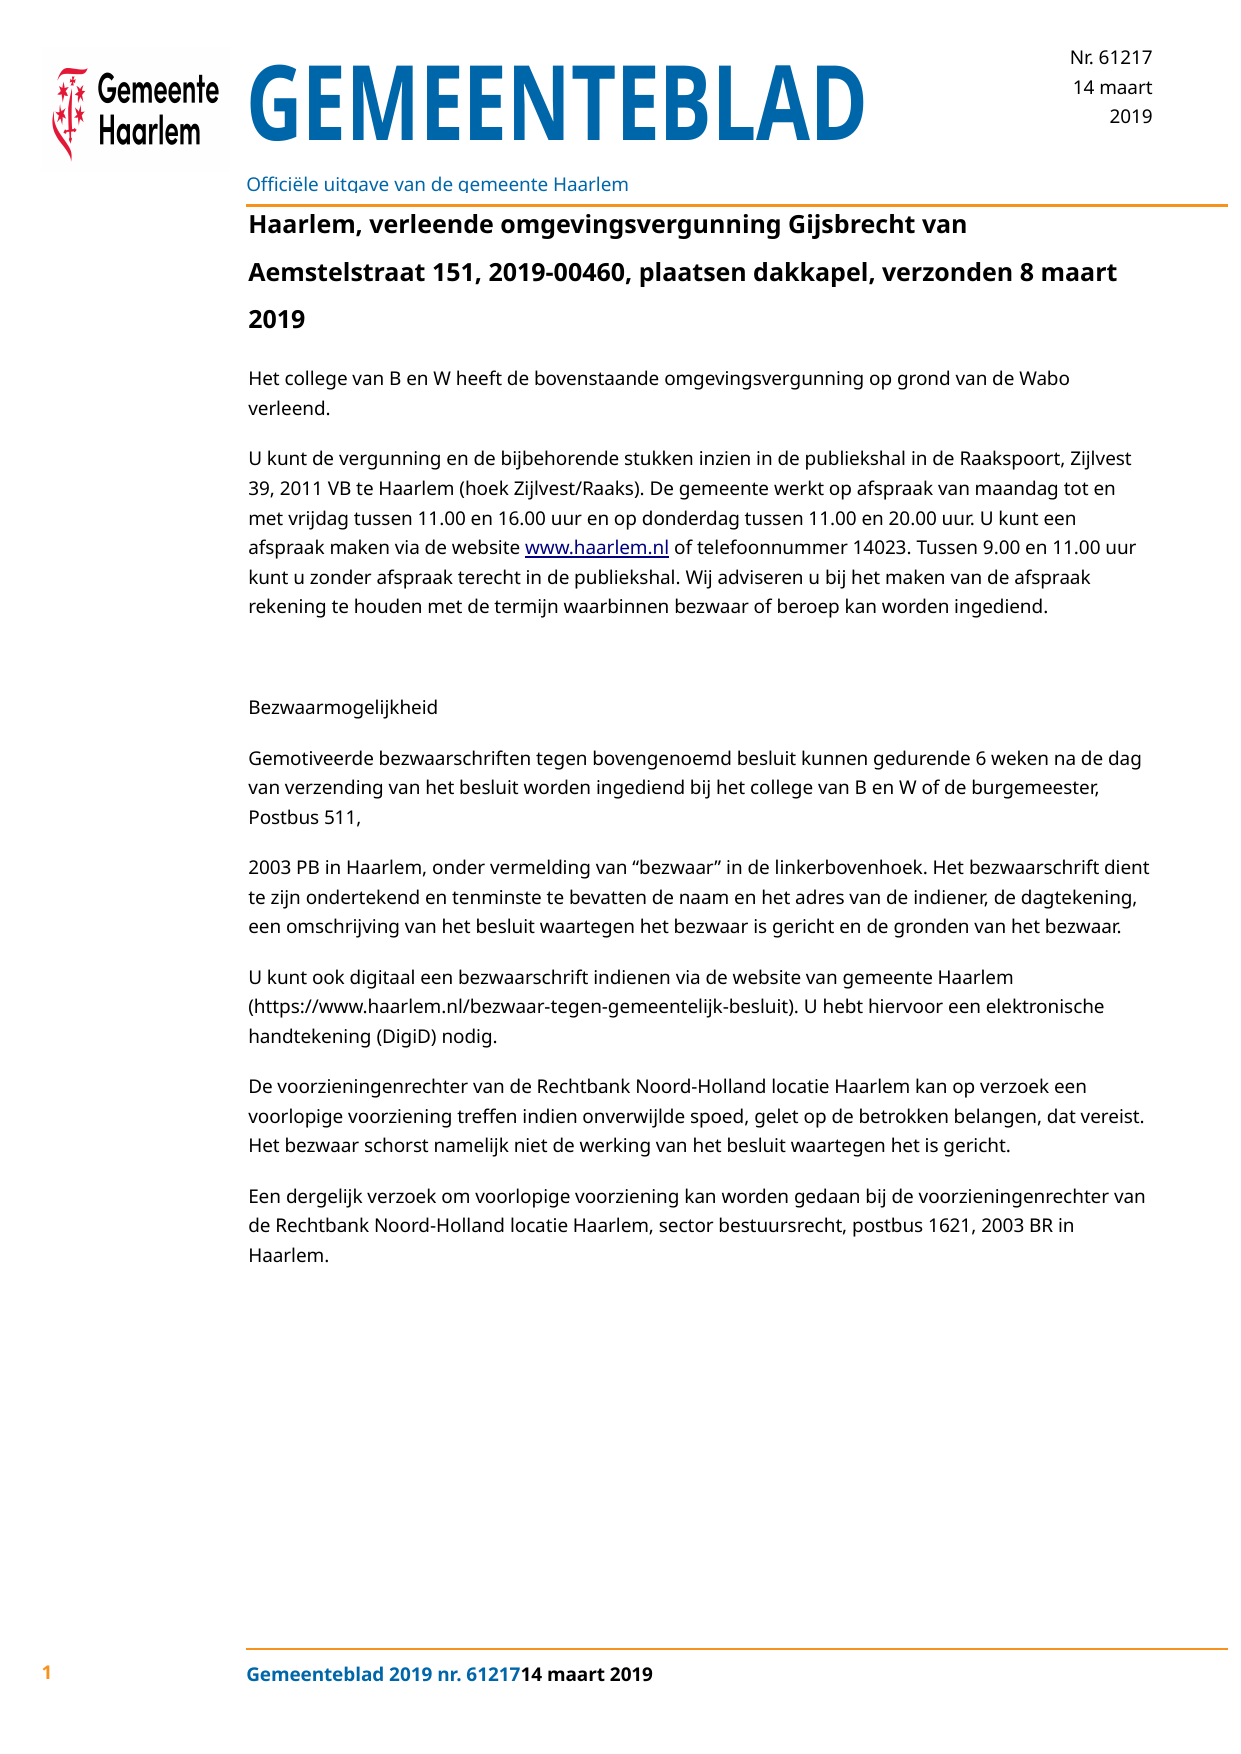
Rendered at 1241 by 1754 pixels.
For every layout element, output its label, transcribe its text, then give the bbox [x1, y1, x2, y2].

text Een dergelijk verzoek om voorlopige voorziening kan worden gedaan bij de voorzieningenrechter van de Rechtbank Noord-Holland locatie Haarlem, sector bestuursrecht, postbus 1621, 2003 BR in Haarlem. [248, 1183, 1152, 1268]
text U kunt de vergunning en de bijbehorende stukken inzien in de publiekshal in de Raakspoort, Zijlvest 39, 2011 VB te Haarlem (hoek Zijlvest/Raaks). De gemeente werkt op afspraak van maandag tot en met vrijdag tussen 11.00 en 16.00 uur en op donderdag tussen 11.00 en 20.00 uur. U kunt een afspraak maken via de website www.haarlem.nl of telefoonnummer 14023. Tussen 9.00 en 11.00 uur kunt u zonder afspraak terecht in de publiekshal. Wij adviseren u bij het maken van de afspraak rekening te houden met de termijn waarbinnen bezwaar of beroep kan worden ingediend. [248, 446, 1152, 619]
text Bezwaarmogelijkheid [248, 694, 1152, 720]
text 2003 PB in Haarlem, onder vermelding van “bezwaar” in de linkerbovenhoek. Het bezwaarschrift dient te zijn ondertekend en tenminste te bevatten de naam en het adres van de indiener, de dagtekening, een omschrijving van het besluit waartegen het bezwaar is gericht en de gronden van het bezwaar. [248, 854, 1152, 939]
text Het college van B en W heeft de bovenstaande omgevingsvergunning op grond van de Wabo verleend. [248, 366, 1152, 421]
text Haarlem, verleende omgevingsvergunning Gijsbrecht van Aemstelstraat 151, 2019-00460, plaatsen dakkapel, verzonden 8 maart 2019 [248, 207, 1152, 336]
text De voorzieningenrechter van de Rechtbank Noord-Holland locatie Haarlem kan op verzoek een voorlopige voorziening treffen indien onverwijlde spoed, gelet op de betrokken belangen, dat vereist. Het bezwaar schorst namelijk niet de werking van het besluit waartegen het is gericht. [248, 1073, 1152, 1158]
text U kunt ook digitaal een bezwaarschrift indienen via de website van gemeente Haarlem (https://www.haarlem.nl/bezwaar-tegen-gemeentelijk-besluit). U hebt hiervoor een elektronische handtekening (DigiD) nodig. [248, 964, 1152, 1049]
text Gemotiveerde bezwaarschriften tegen bovengenoemd besluit kunnen gedurende 6 weken na de dag van verzending van het besluit worden ingediend bij het college van B en W of de burgemeester, Postbus 511, [248, 745, 1152, 829]
picture [41, 47, 231, 172]
